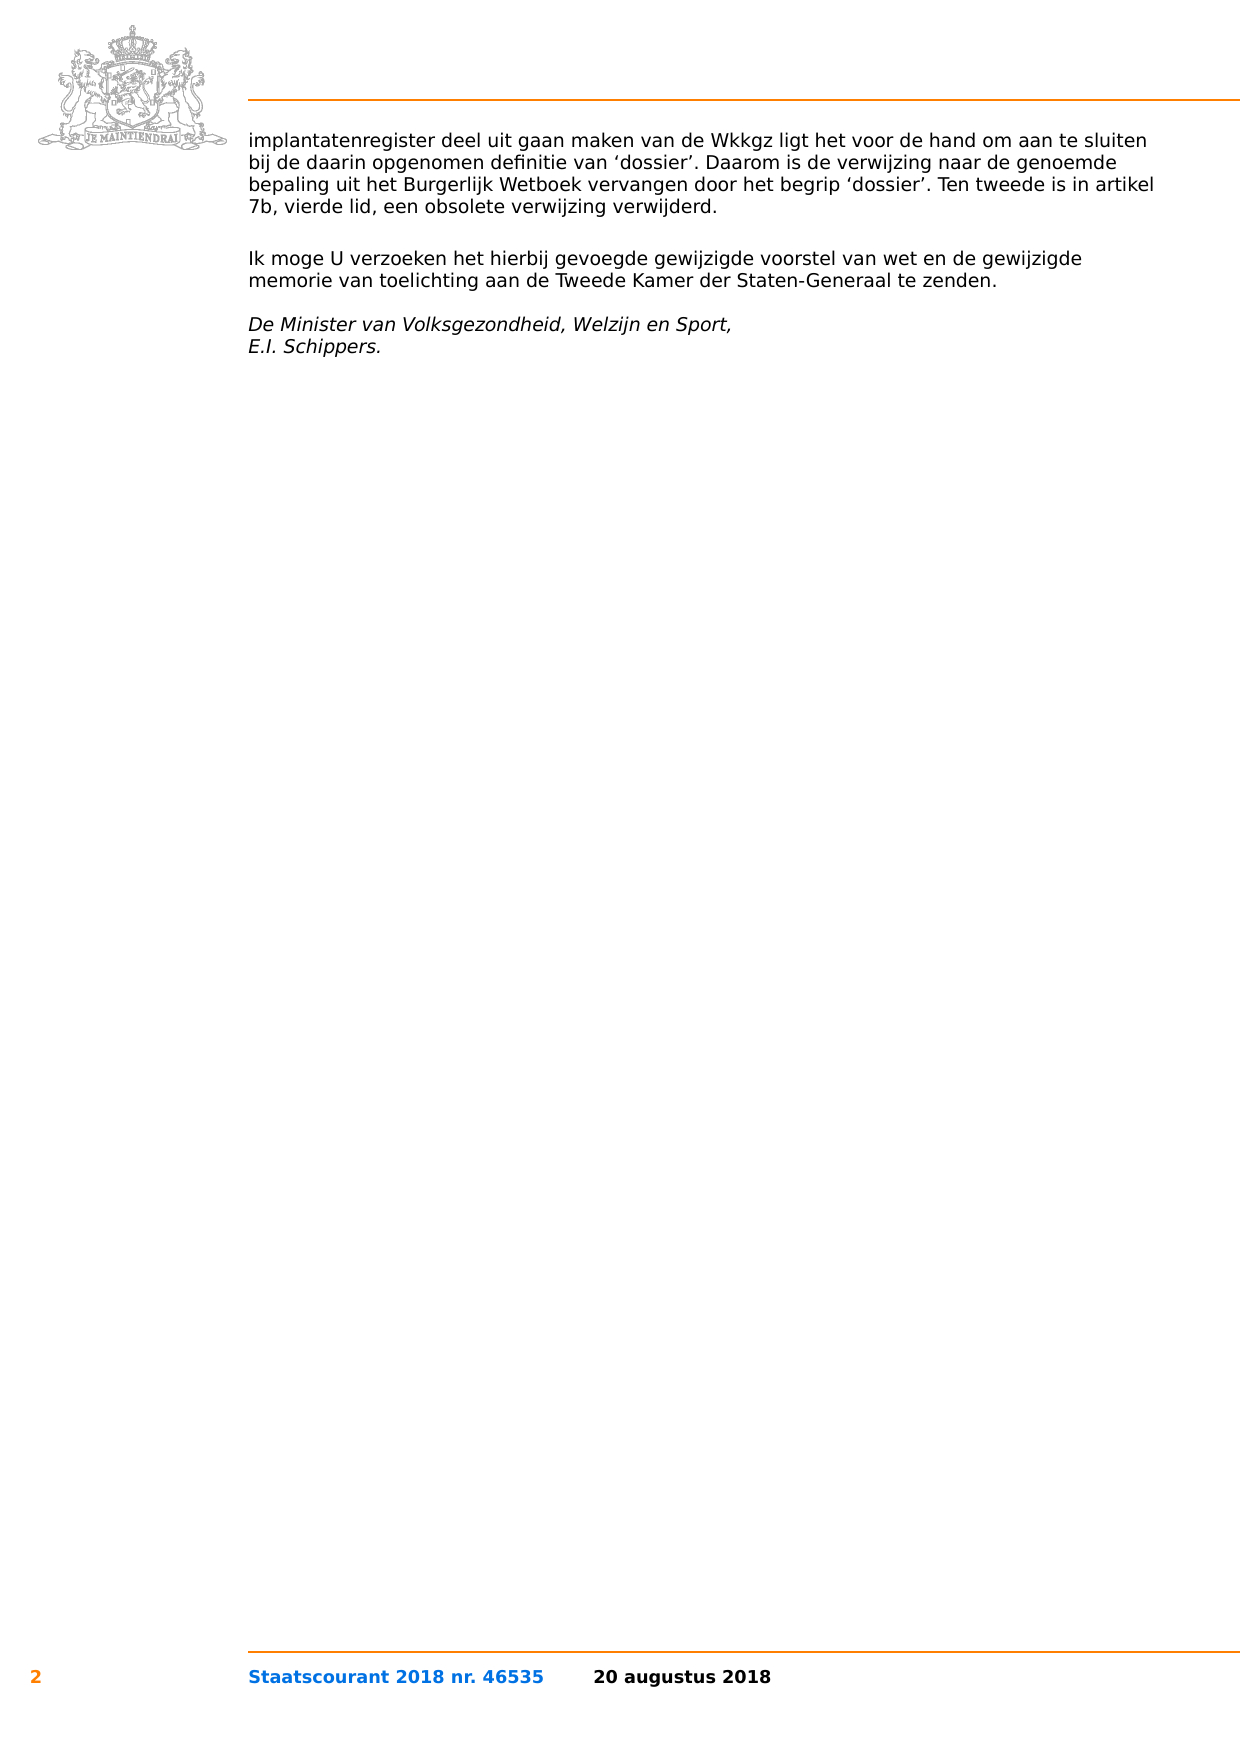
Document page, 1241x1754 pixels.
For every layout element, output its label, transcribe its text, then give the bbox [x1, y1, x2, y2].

text implantatenregister deel uit gaan maken van de Wkkgz ligt het voor de hand om aan te sluiten bij de daarin opgenomen definitie van ‘dossier’. Daarom is de verwijzing naar de genoemde bepaling uit het Burgerlijk Wetboek vervangen door het begrip ‘dossier’. Ten tweede is in artikel 7b, vierde lid, een obsolete verwijzing verwijderd. [248, 130, 1163, 218]
text Ik moge U verzoeken het hierbij gevoegde gewijzigde voorstel van wet en de gewijzigde memorie van toelichting aan de Tweede Kamer der Staten-Generaal te zenden. [248, 248, 1163, 292]
picture [38, 25, 227, 150]
text De Minister van Volksgezondheid, Welzijn en Sport, E.I. Schippers. [248, 314, 1163, 358]
